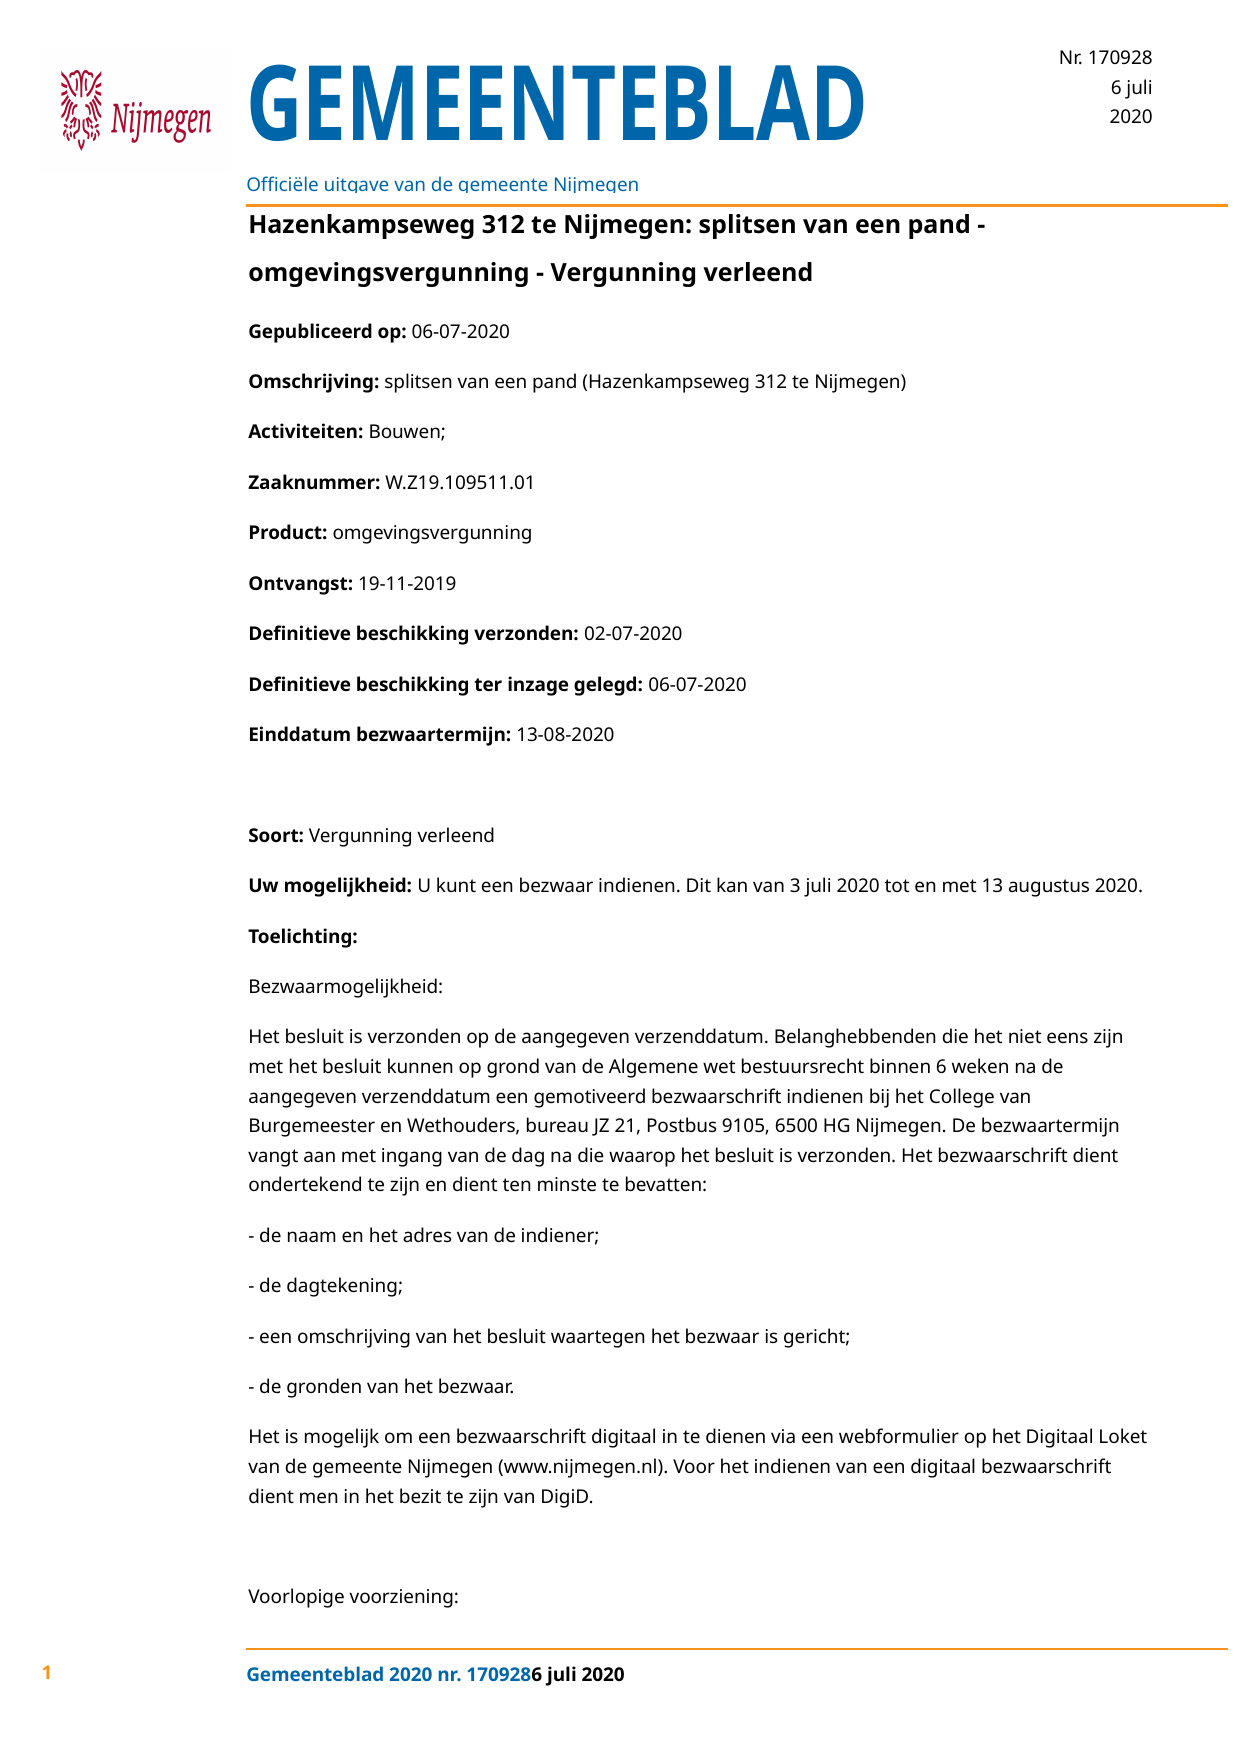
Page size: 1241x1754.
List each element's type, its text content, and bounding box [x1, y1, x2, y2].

text Einddatum bezwaartermijn: 13-08-2020 [248, 721, 1152, 747]
picture [41, 47, 231, 172]
text Definitieve beschikking verzonden: 02-07-2020 [248, 620, 1152, 646]
text Soort: Vergunning verleend [248, 822, 1152, 848]
text - de naam en het adres van de indiener; [248, 1222, 1152, 1248]
text Het besluit is verzonden op de aangegeven verzenddatum. Belanghebbenden die het niet eens zijn met het besluit kunnen op grond van de Algemene wet bestuursrecht binnen 6 weken na de aangegeven verzenddatum een gemotiveerd bezwaarschrift indienen bij het College van Burgemeester en Wethouders, bureau JZ 21, Postbus 9105, 6500 HG Nijmegen. De bezwaartermijn vangt aan met ingang van de dag na die waarop het besluit is verzonden. Het bezwaarschrift dient ondertekend te zijn en dient ten minste te bevatten: [248, 1024, 1152, 1197]
text Definitieve beschikking ter inzage gelegd: 06-07-2020 [248, 671, 1152, 697]
text - de dagtekening; [248, 1272, 1152, 1298]
text Toelichting: [248, 923, 1152, 949]
text Het is mogelijk om een bezwaarschrift digitaal in te dienen via een webformulier op het Digitaal Loket van de gemeente Nijmegen (www.nijmegen.nl). Voor het indienen van een digitaal bezwaarschrift dient men in het bezit te zijn van DigiD. [248, 1424, 1152, 1509]
text Product: omgevingsvergunning [248, 519, 1152, 545]
text Bezwaarmogelijkheid: [248, 973, 1152, 999]
text Activiteiten: Bouwen; [248, 419, 1152, 444]
text Omschrijving: splitsen van een pand (Hazenkampseweg 312 te Nijmegen) [248, 368, 1152, 394]
text Hazenkampseweg 312 te Nijmegen: splitsen van een pand - omgevingsvergunning - Vergunning verleend [248, 207, 1152, 288]
text - de gronden van het bezwaar. [248, 1373, 1152, 1399]
text Voorlopige voorziening: [248, 1584, 1152, 1609]
text - een omschrijving van het besluit waartegen het bezwaar is gericht; [248, 1323, 1152, 1349]
text Zaaknummer: W.Z19.109511.01 [248, 469, 1152, 495]
text Ontvangst: 19-11-2019 [248, 570, 1152, 596]
text Gepubliceerd op: 06-07-2020 [248, 318, 1152, 344]
text Uw mogelijkheid: U kunt een bezwaar indienen. Dit kan van 3 juli 2020 tot en met 13 augustus 2020. [248, 872, 1152, 898]
